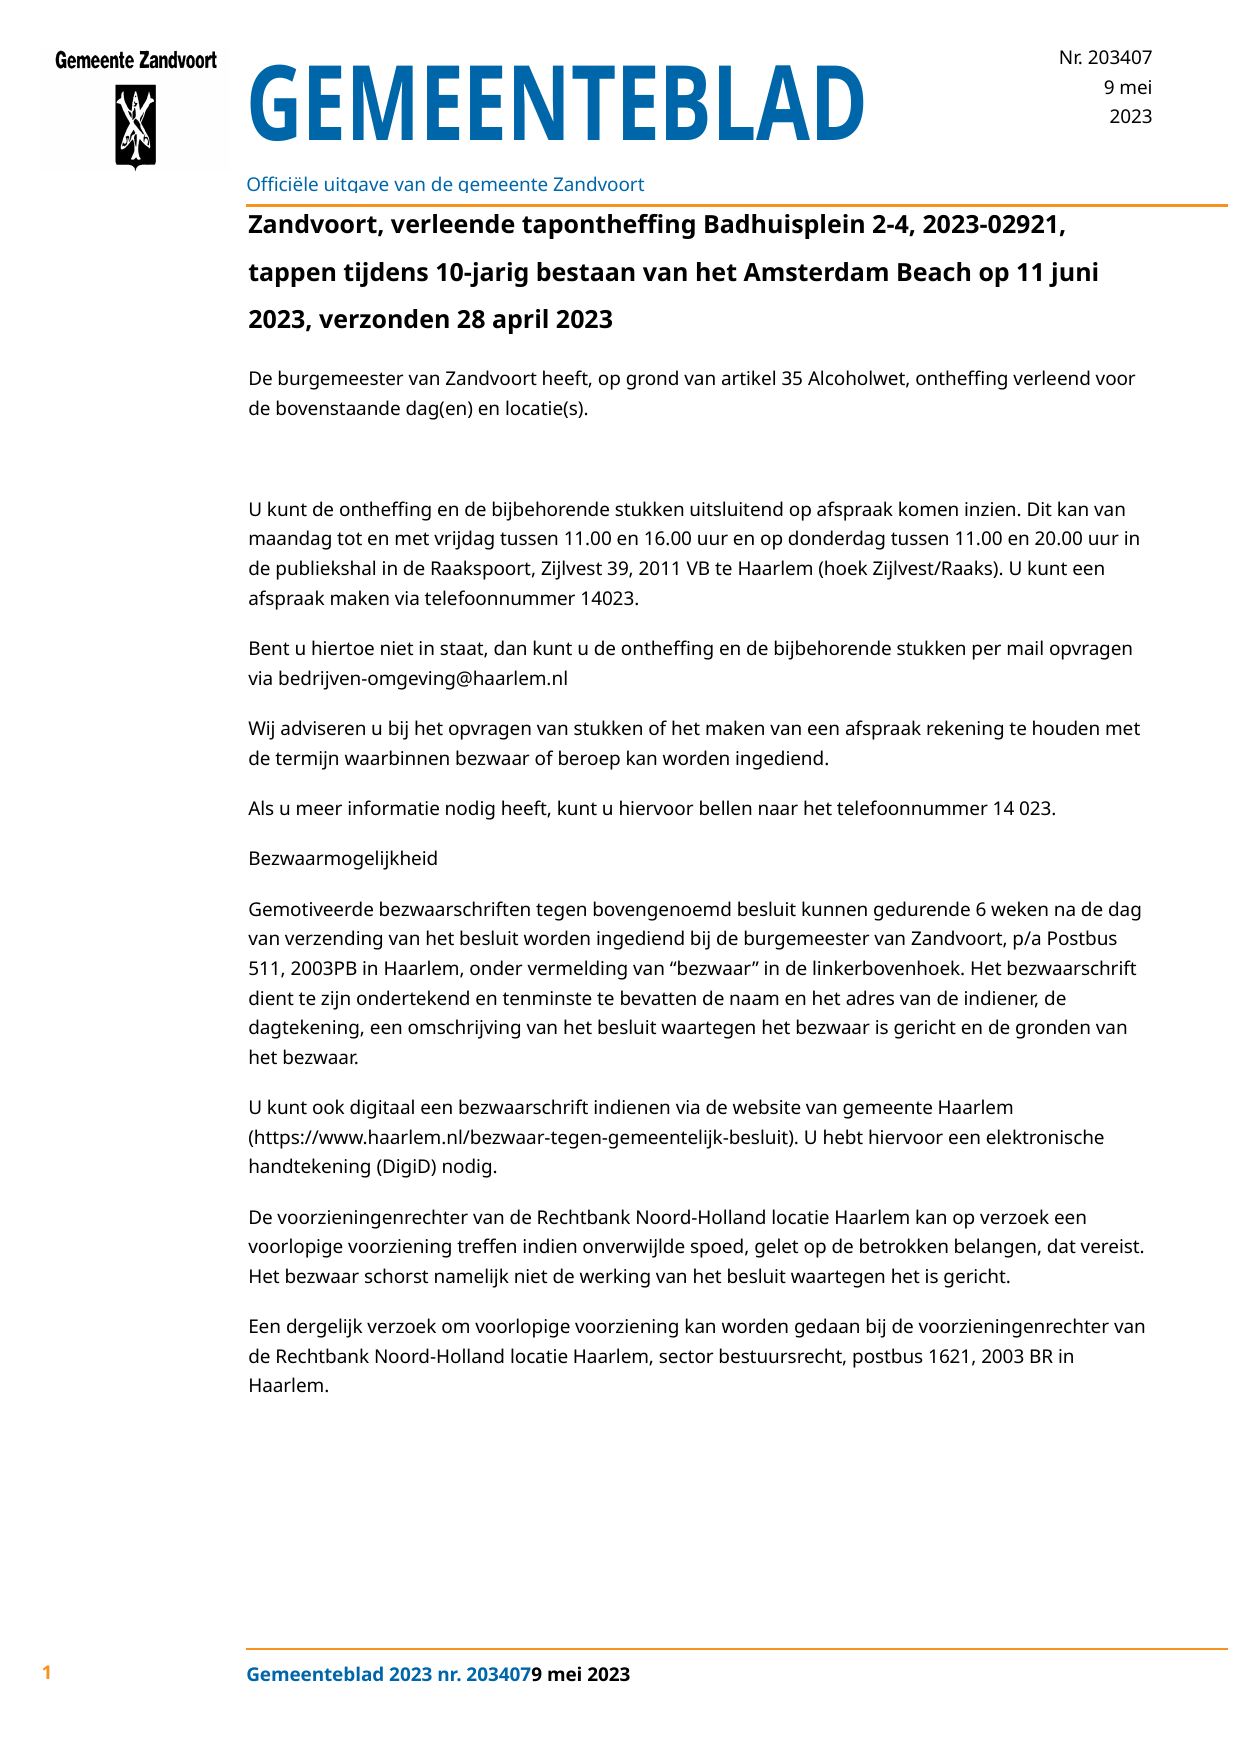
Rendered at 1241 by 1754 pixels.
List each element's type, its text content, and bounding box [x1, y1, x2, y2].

text De voorzieningenrechter van de Rechtbank Noord-Holland locatie Haarlem kan op verzoek een voorlopige voorziening treffen indien onverwijlde spoed, gelet op de betrokken belangen, dat vereist. Het bezwaar schorst namelijk niet de werking van het besluit waartegen het is gericht. [248, 1204, 1152, 1289]
text Gemotiveerde bezwaarschriften tegen bovengenoemd besluit kunnen gedurende 6 weken na de dag van verzending van het besluit worden ingediend bij de burgemeester van Zandvoort, p/a Postbus 511, 2003PB in Haarlem, onder vermelding van “bezwaar” in de linkerbovenhoek. Het bezwaarschrift dient te zijn ondertekend en tenminste te bevatten de naam en het adres van de indiener, de dagtekening, een omschrijving van het besluit waartegen het bezwaar is gericht en de gronden van het bezwaar. [248, 896, 1152, 1069]
text Zandvoort, verleende tapontheffing Badhuisplein 2-4, 2023-02921, tappen tijdens 10-jarig bestaan van het Amsterdam Beach op 11 juni 2023, verzonden 28 april 2023 [248, 207, 1152, 336]
text Bent u hiertoe niet in staat, dan kunt u de ontheffing en de bijbehorende stukken per mail opvragen via bedrijven-omgeving@haarlem.nl [248, 635, 1152, 690]
text Een dergelijk verzoek om voorlopige voorziening kan worden gedaan bij de voorzieningenrechter van de Rechtbank Noord-Holland locatie Haarlem, sector bestuursrecht, postbus 1621, 2003 BR in Haarlem. [248, 1313, 1152, 1398]
picture [41, 47, 231, 172]
text Wij adviseren u bij het opvragen van stukken of het maken van een afspraak rekening te houden met de termijn waarbinnen bezwaar of beroep kan worden ingediend. [248, 715, 1152, 770]
text Als u meer informatie nodig heeft, kunt u hiervoor bellen naar het telefoonnummer 14 023. [248, 795, 1152, 821]
text De burgemeester van Zandvoort heeft, op grond van artikel 35 Alcoholwet, ontheffing verleend voor de bovenstaande dag(en) en locatie(s). [248, 366, 1152, 421]
text Bezwaarmogelijkheid [248, 846, 1152, 871]
text U kunt ook digitaal een bezwaarschrift indienen via de website van gemeente Haarlem (https://www.haarlem.nl/bezwaar-tegen-gemeentelijk-besluit). U hebt hiervoor een elektronische handtekening (DigiD) nodig. [248, 1094, 1152, 1179]
text U kunt de ontheffing en de bijbehorende stukken uitsluitend op afspraak komen inzien. Dit kan van maandag tot en met vrijdag tussen 11.00 en 16.00 uur en op donderdag tussen 11.00 en 20.00 uur in de publiekshal in de Raakspoort, Zijlvest 39, 2011 VB te Haarlem (hoek Zijlvest/Raaks). U kunt een afspraak maken via telefoonnummer 14023. [248, 496, 1152, 610]
